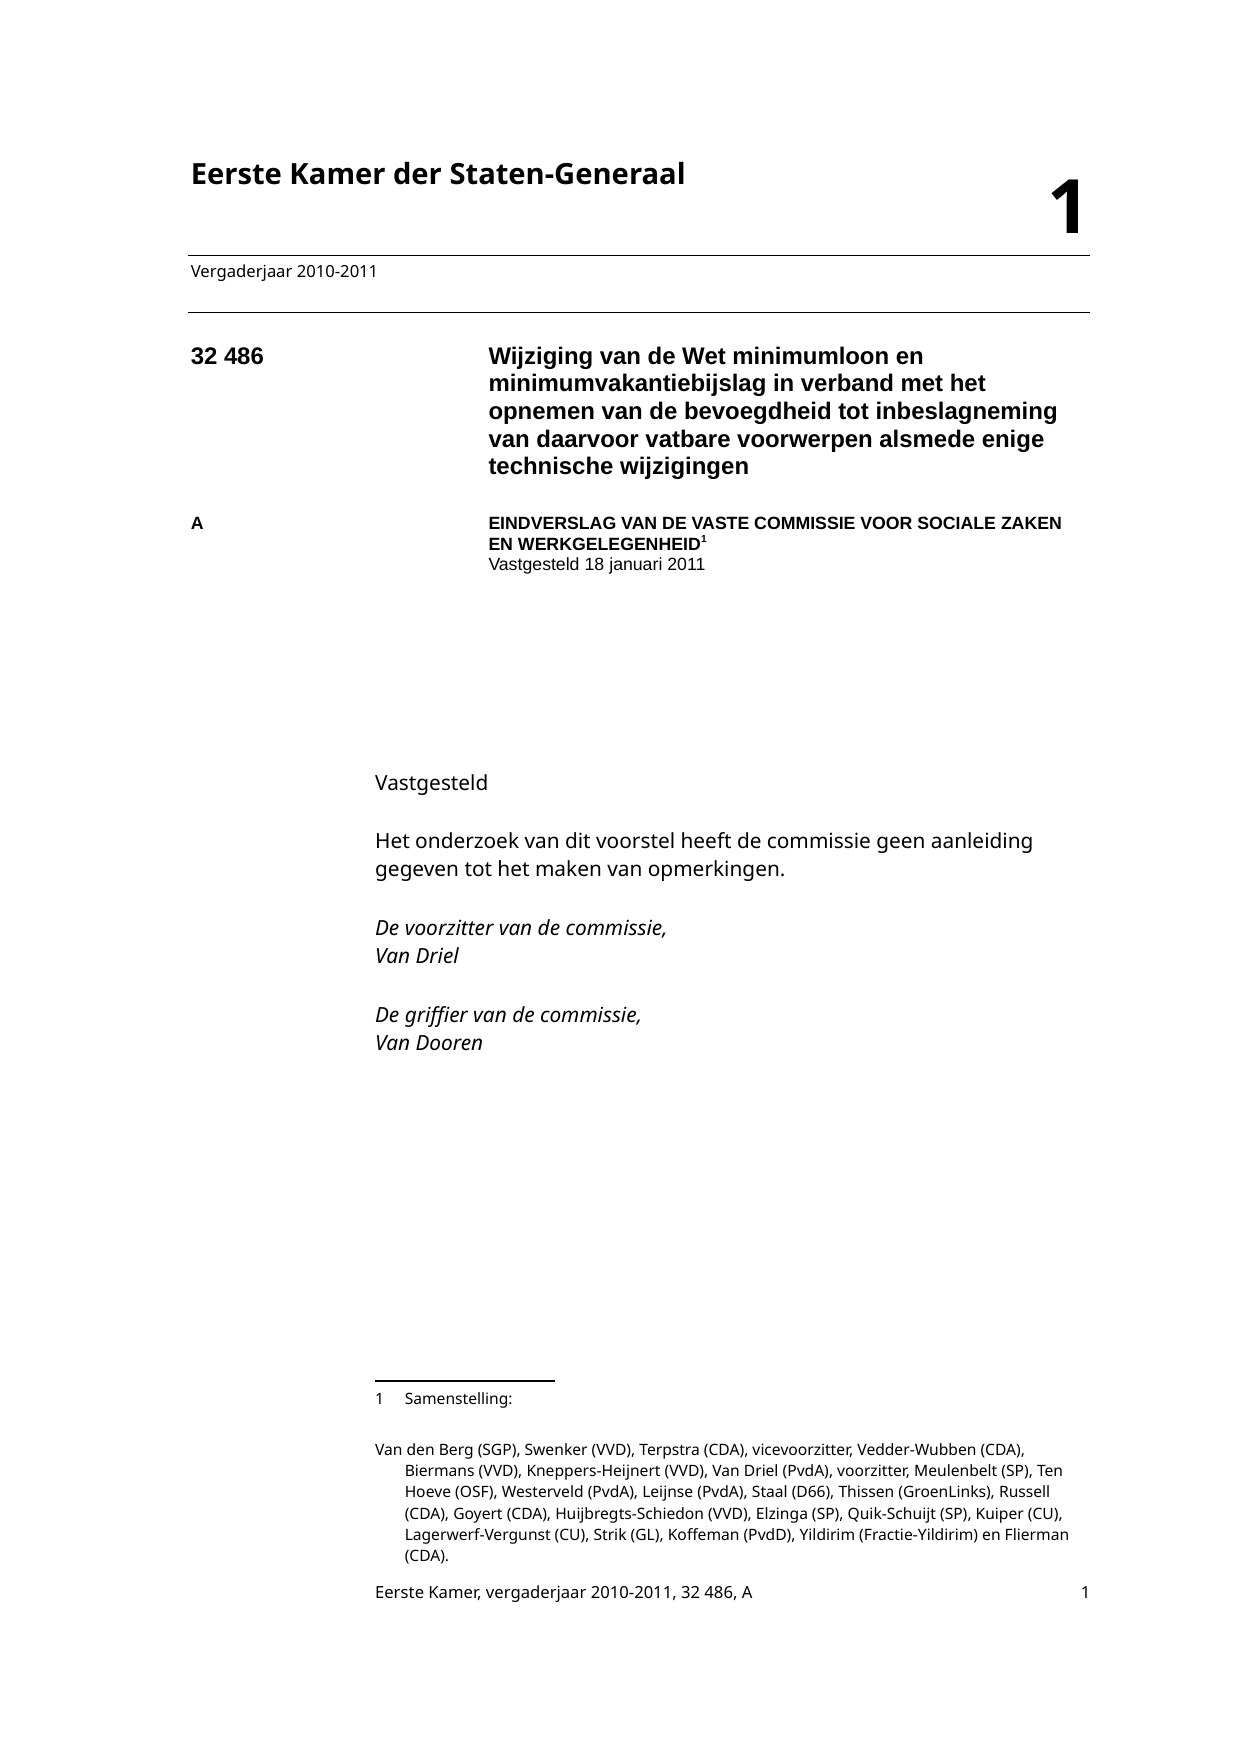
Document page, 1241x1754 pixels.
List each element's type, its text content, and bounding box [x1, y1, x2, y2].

text Van Driel [375, 941, 1090, 970]
table_cell A [188, 510, 485, 649]
table_cell [485, 313, 1090, 339]
table_cell [485, 256, 1090, 312]
table_cell Vergaderjaar 2010-2011 [188, 256, 485, 312]
text De voorzitter van de commissie, [375, 913, 1090, 941]
table_header Eerste Kamer der Staten-Generaal [188, 150, 909, 255]
table_cell EINDVERSLAG VAN DE VASTE COMMISSIE VOOR SOCIALE ZAKEN EN WERKGELEGENHEID Vastgesteld 18 januari 2011 [485, 510, 1090, 649]
text Van Dooren [375, 1028, 1090, 1057]
table_cell Wijziging van de Wet minimumloon en minimumvakantiebijslag in verband met het opnemen van de bevoegdheid tot inbeslagneming van daarvoor vatbare voorwerpen alsmede enige technische wijzigingen [485, 339, 1090, 510]
table_header 1 [910, 150, 1090, 255]
text Vastgesteld [375, 768, 1090, 796]
text De griffier van de commissie, [375, 1000, 1090, 1028]
table_cell 32 486 [188, 339, 485, 510]
table_cell [188, 313, 485, 339]
text Het onderzoek van dit voorstel heeft de commissie geen aanleiding gegeven tot het maken van opmerkingen. [375, 826, 1090, 883]
